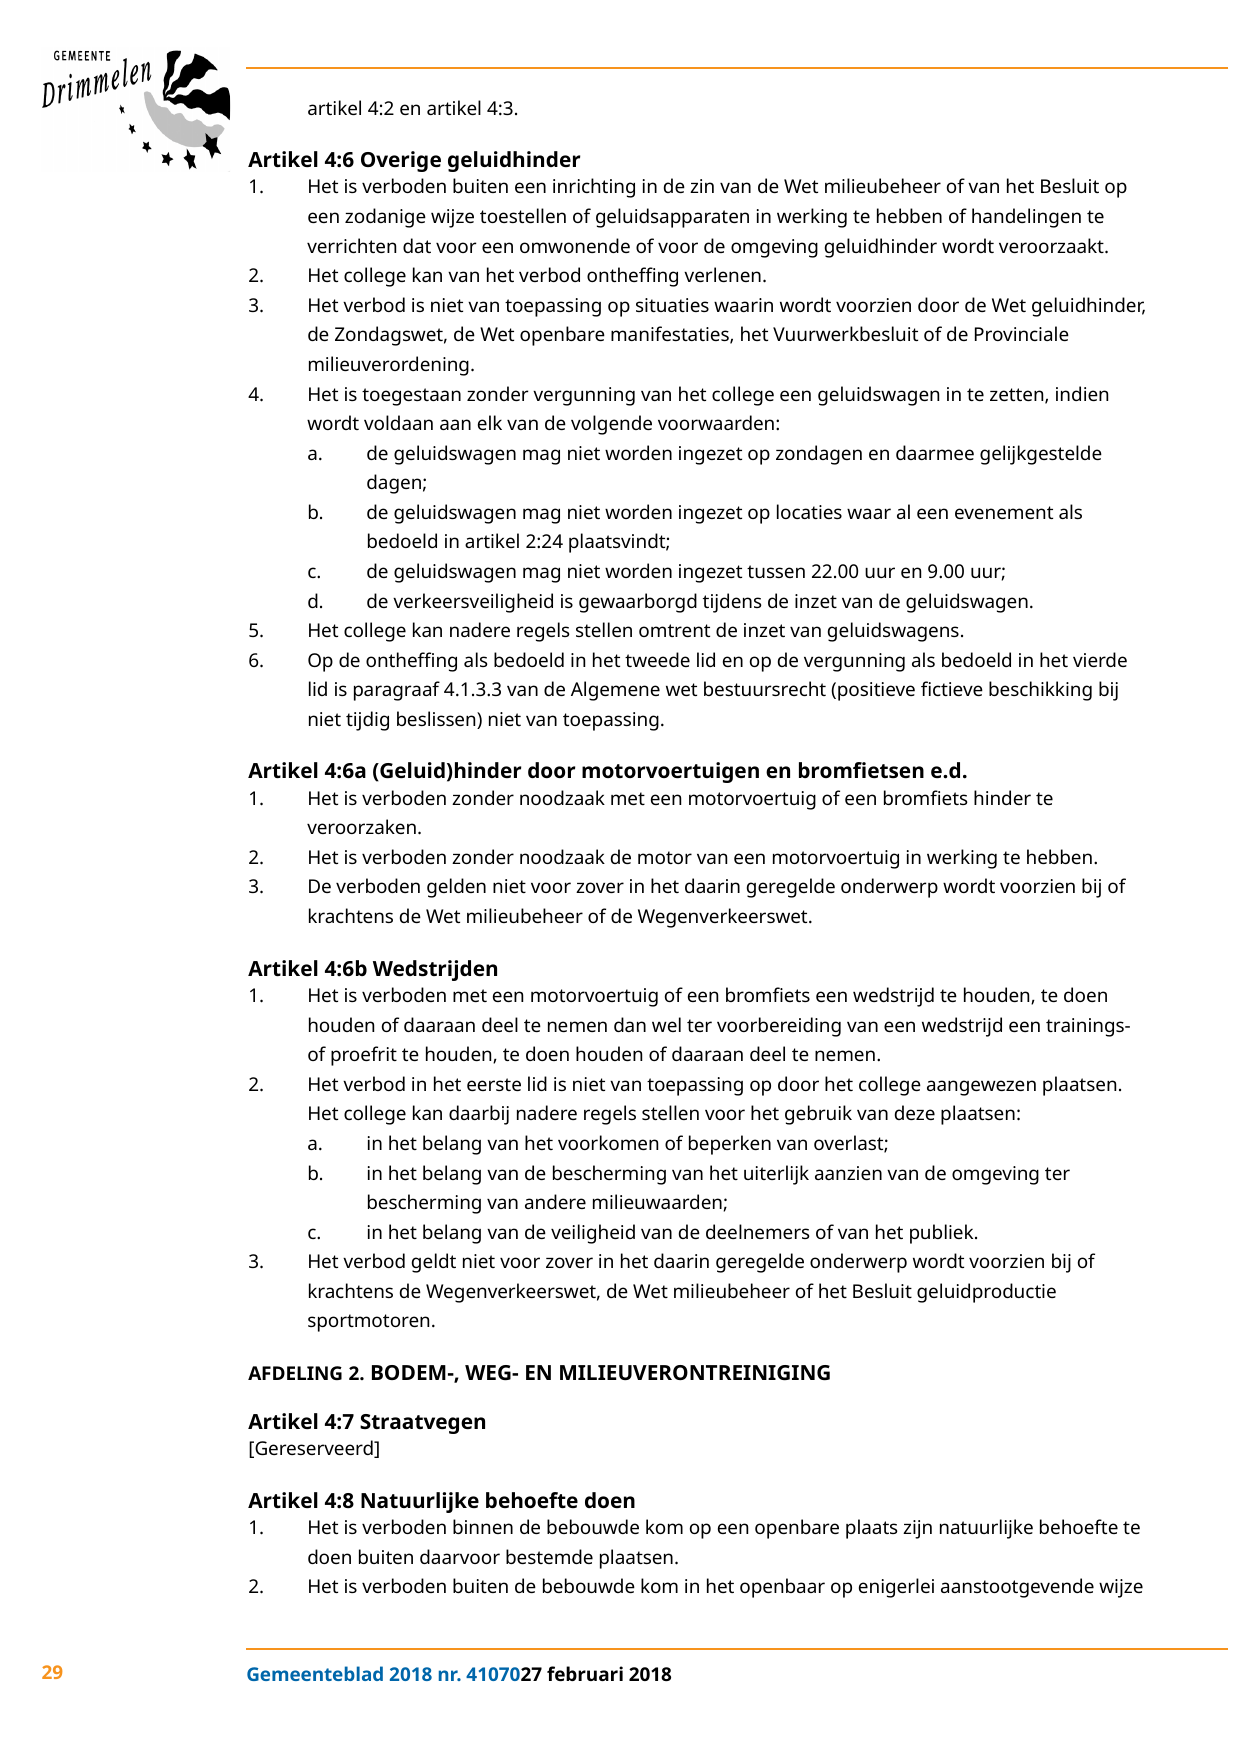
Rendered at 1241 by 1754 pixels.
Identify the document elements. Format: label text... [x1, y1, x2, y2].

list Het college kan nadere regels stellen omtrent de inzet van geluidswagens. [248, 617, 1152, 643]
text Artikel 4:7 Straatvegen [248, 1407, 1152, 1436]
list Het verbod geldt niet voor zover in het daarin geregelde onderwerp wordt voorzien bij of krachtens de Wegenverkeerswet, de Wet milieubeheer of het Besluit geluidproductie sportmotoren. [248, 1248, 1152, 1333]
list Op de ontheffing als bedoeld in het tweede lid en op de vergunning als bedoeld in het vierde lid is paragraaf 4.1.3.3 van de Algemene wet bestuursrecht (positieve fictieve beschikking bij niet tijdig beslissen) niet van toepassing. [248, 647, 1152, 732]
list Het is toegestaan zonder vergunning van het college een geluidswagen in te zetten, indien wordt voldaan aan elk van de volgende voorwaarden: [248, 381, 1152, 436]
text [Gereserveerd] [248, 1436, 1152, 1461]
list Het is verboden zonder noodzaak met een motorvoertuig of een bromfiets hinder te veroorzaken. [248, 785, 1152, 840]
list Het is verboden buiten een inrichting in de zin van de Wet milieubeheer of van het Besluit op een zodanige wijze toestellen of geluidsapparaten in werking te hebben of handelingen te verrichten dat voor een omwonende of voor de omgeving geluidhinder wordt veroorzaakt. [248, 174, 1152, 258]
text Artikel 4:6a (Geluid)hinder door motorvoertuigen en bromfietsen e.d. [248, 757, 1152, 785]
list de geluidswagen mag niet worden ingezet op locaties waar al een evenement als bedoeld in artikel 2:24 plaatsvindt; [307, 499, 1152, 554]
list Het is verboden zonder noodzaak de motor van een motorvoertuig in werking te hebben. [248, 844, 1152, 870]
list de geluidswagen mag niet worden ingezet op zondagen en daarmee gelijkgestelde dagen; [307, 440, 1152, 495]
text Artikel 4:6 Overige geluidhinder [248, 145, 1152, 174]
list De verboden gelden niet voor zover in het daarin geregelde onderwerp wordt voorzien bij of krachtens de Wet milieubeheer of de Wegenverkeerswet. [248, 874, 1152, 929]
list Het is verboden met een motorvoertuig of een bromfiets een wedstrijd te houden, te doen houden of daaraan deel te nemen dan wel ter voorbereiding van een wedstrijd een trainings- of proefrit te houden, te doen houden of daaraan deel te nemen. [248, 982, 1152, 1067]
list de verkeersveiligheid is gewaarborgd tijdens de inzet van de geluidswagen. [307, 588, 1152, 613]
list Het verbod is niet van toepassing op situaties waarin wordt voorzien door de Wet geluidhinder, de Zondagswet, de Wet openbare manifestaties, het Vuurwerkbesluit of de Provinciale milieuverordening. [248, 292, 1152, 377]
list in het belang van het voorkomen of beperken van overlast; [307, 1130, 1152, 1156]
text Artikel 4:6b Wedstrijden [248, 954, 1152, 982]
list Het college kan van het verbod ontheffing verlenen. [248, 262, 1152, 288]
text AFDELING 2. BODEM-, WEG- EN MILIEUVERONTREINIGING [248, 1358, 1152, 1386]
text Artikel 4:8 Natuurlijke behoefte doen [248, 1486, 1152, 1514]
list in het belang van de bescherming van het uiterlijk aanzien van de omgeving ter bescherming van andere milieuwaarden; [307, 1160, 1152, 1215]
list Het verbod in het eerste lid is niet van toepassing op door het college aangewezen plaatsen. Het college kan daarbij nadere regels stellen voor het gebruik van deze plaatsen: [248, 1071, 1152, 1126]
list in het belang van de veiligheid van de deelnemers of van het publiek. [307, 1219, 1152, 1244]
list Het is verboden buiten de bebouwde kom in het openbaar op enigerlei aanstootgevende wijze [248, 1574, 1152, 1599]
list de geluidswagen mag niet worden ingezet tussen 22.00 uur en 9.00 uur; [307, 558, 1152, 584]
picture [41, 47, 231, 172]
list artikel 4:2 en artikel 4:3. [248, 95, 1152, 121]
list Het is verboden binnen de bebouwde kom op een openbare plaats zijn natuurlijke behoefte te doen buiten daarvoor bestemde plaatsen. [248, 1514, 1152, 1570]
